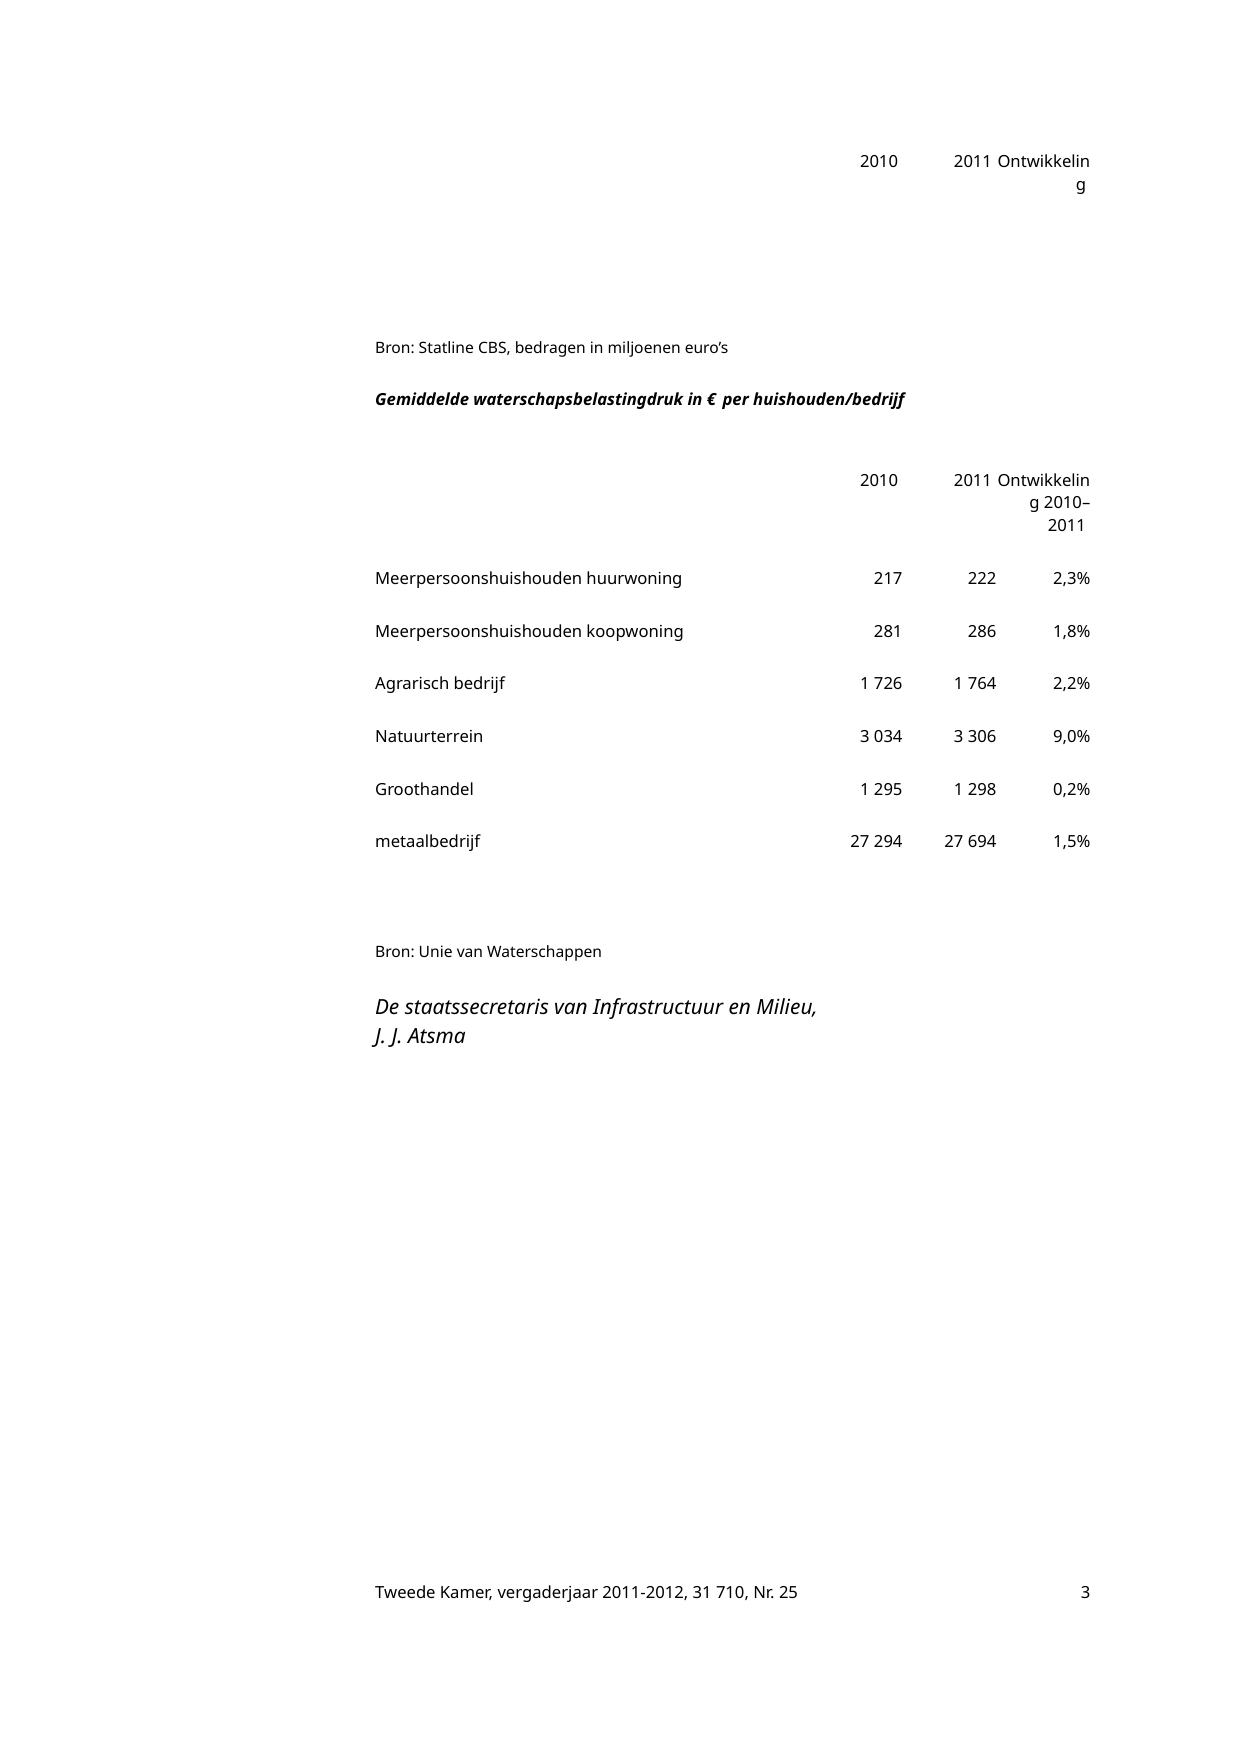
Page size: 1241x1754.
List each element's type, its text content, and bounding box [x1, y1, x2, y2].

table_cell 1 295 [808, 778, 902, 830]
table_cell Meerpersoonshuishouden huurwoning [375, 567, 808, 619]
table_cell 3 034 [808, 725, 902, 777]
table_header Ontwikkeling [996, 150, 1090, 225]
table_cell [902, 225, 996, 278]
table_header [375, 150, 808, 225]
table_cell 1 726 [808, 672, 902, 725]
table_header Ontwikkeling 2010–2011 [996, 469, 1090, 567]
table_header 2011 [902, 150, 996, 225]
table_cell Agrarisch bedrijf [375, 672, 808, 725]
table_cell metaalbedrijf [375, 830, 808, 883]
table_cell 1 298 [902, 778, 996, 830]
table_cell 1 764 [902, 672, 996, 725]
table_cell 1,5% [996, 830, 1090, 883]
table_cell 9,0% [996, 725, 1090, 777]
text Bron: Statline CBS, bedragen in miljoenen euro’s [375, 337, 1090, 358]
table_cell [375, 225, 808, 278]
table_cell [996, 225, 1090, 278]
table_cell 217 [808, 567, 902, 619]
text Gemiddelde waterschapsbelastingdruk in € per huishouden/bedrijf [375, 388, 1090, 411]
table_header 2010 [808, 150, 902, 225]
table_header 2011 [902, 469, 996, 567]
table_cell 3 306 [902, 725, 996, 777]
table_cell Natuurterrein [375, 725, 808, 777]
table_cell Meerpersoonshuishouden koopwoning [375, 619, 808, 672]
table_header 2010 [808, 469, 902, 567]
text J. J. Atsma [375, 1021, 1090, 1049]
text Bron: Unie van Waterschappen [375, 941, 1090, 962]
table_cell 286 [902, 619, 996, 672]
text De staatssecretaris van Infrastructuur en Milieu, [375, 992, 1090, 1021]
table_cell 222 [902, 567, 996, 619]
table_cell 2,2% [996, 672, 1090, 725]
table_cell 0,2% [996, 778, 1090, 830]
table_cell 1,8% [996, 619, 1090, 672]
table_cell Groothandel [375, 778, 808, 830]
table_cell 281 [808, 619, 902, 672]
table_header [375, 469, 808, 567]
table_cell 2,3% [996, 567, 1090, 619]
table_cell [808, 225, 902, 278]
table_cell 27 294 [808, 830, 902, 883]
table_cell 27 694 [902, 830, 996, 883]
